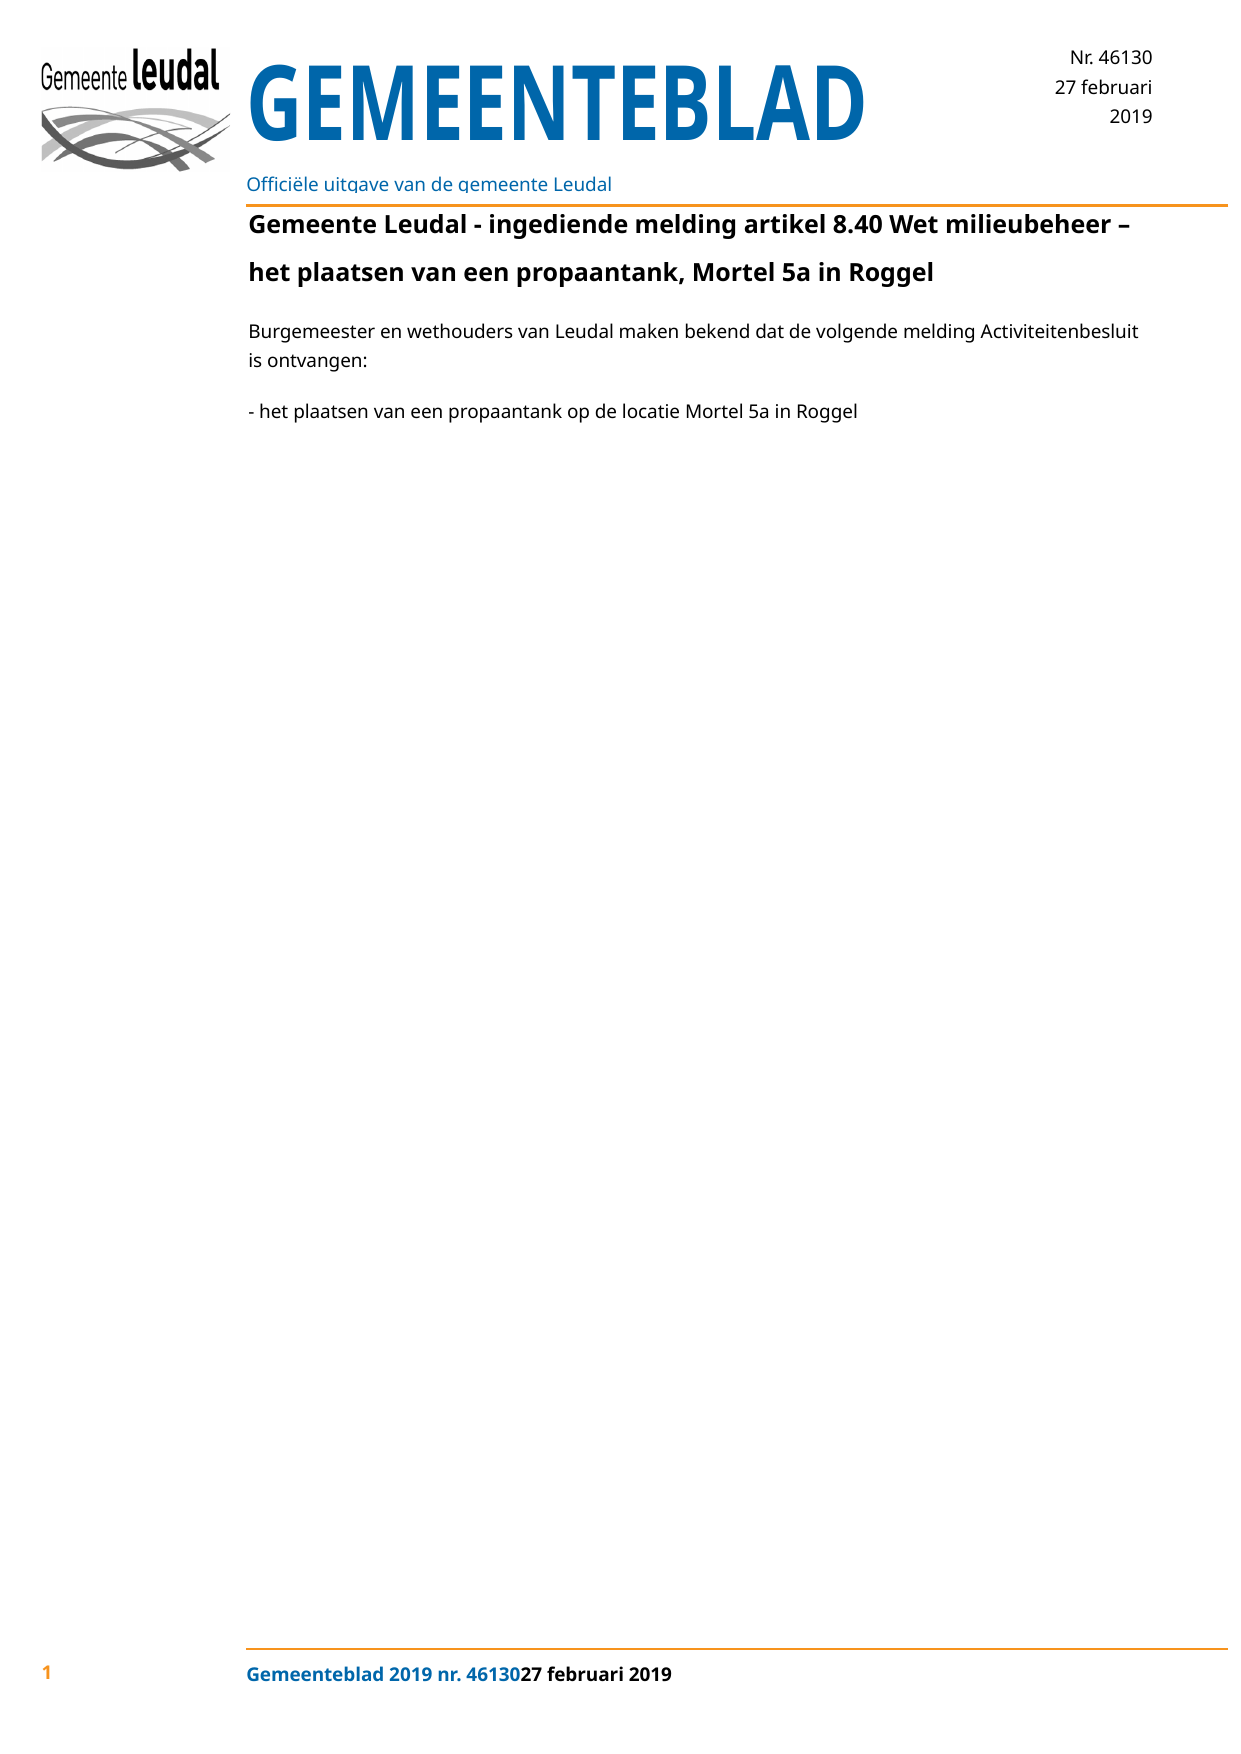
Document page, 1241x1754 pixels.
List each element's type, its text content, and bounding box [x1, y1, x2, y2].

text Burgemeester en wethouders van Leudal maken bekend dat de volgende melding Activiteitenbesluit is ontvangen: [248, 318, 1152, 373]
text Gemeente Leudal - ingediende melding artikel 8.40 Wet milieubeheer – het plaatsen van een propaantank, Mortel 5a in Roggel [248, 207, 1152, 288]
text - het plaatsen van een propaantank op de locatie Mortel 5a in Roggel [248, 398, 1152, 424]
picture [41, 47, 231, 172]
